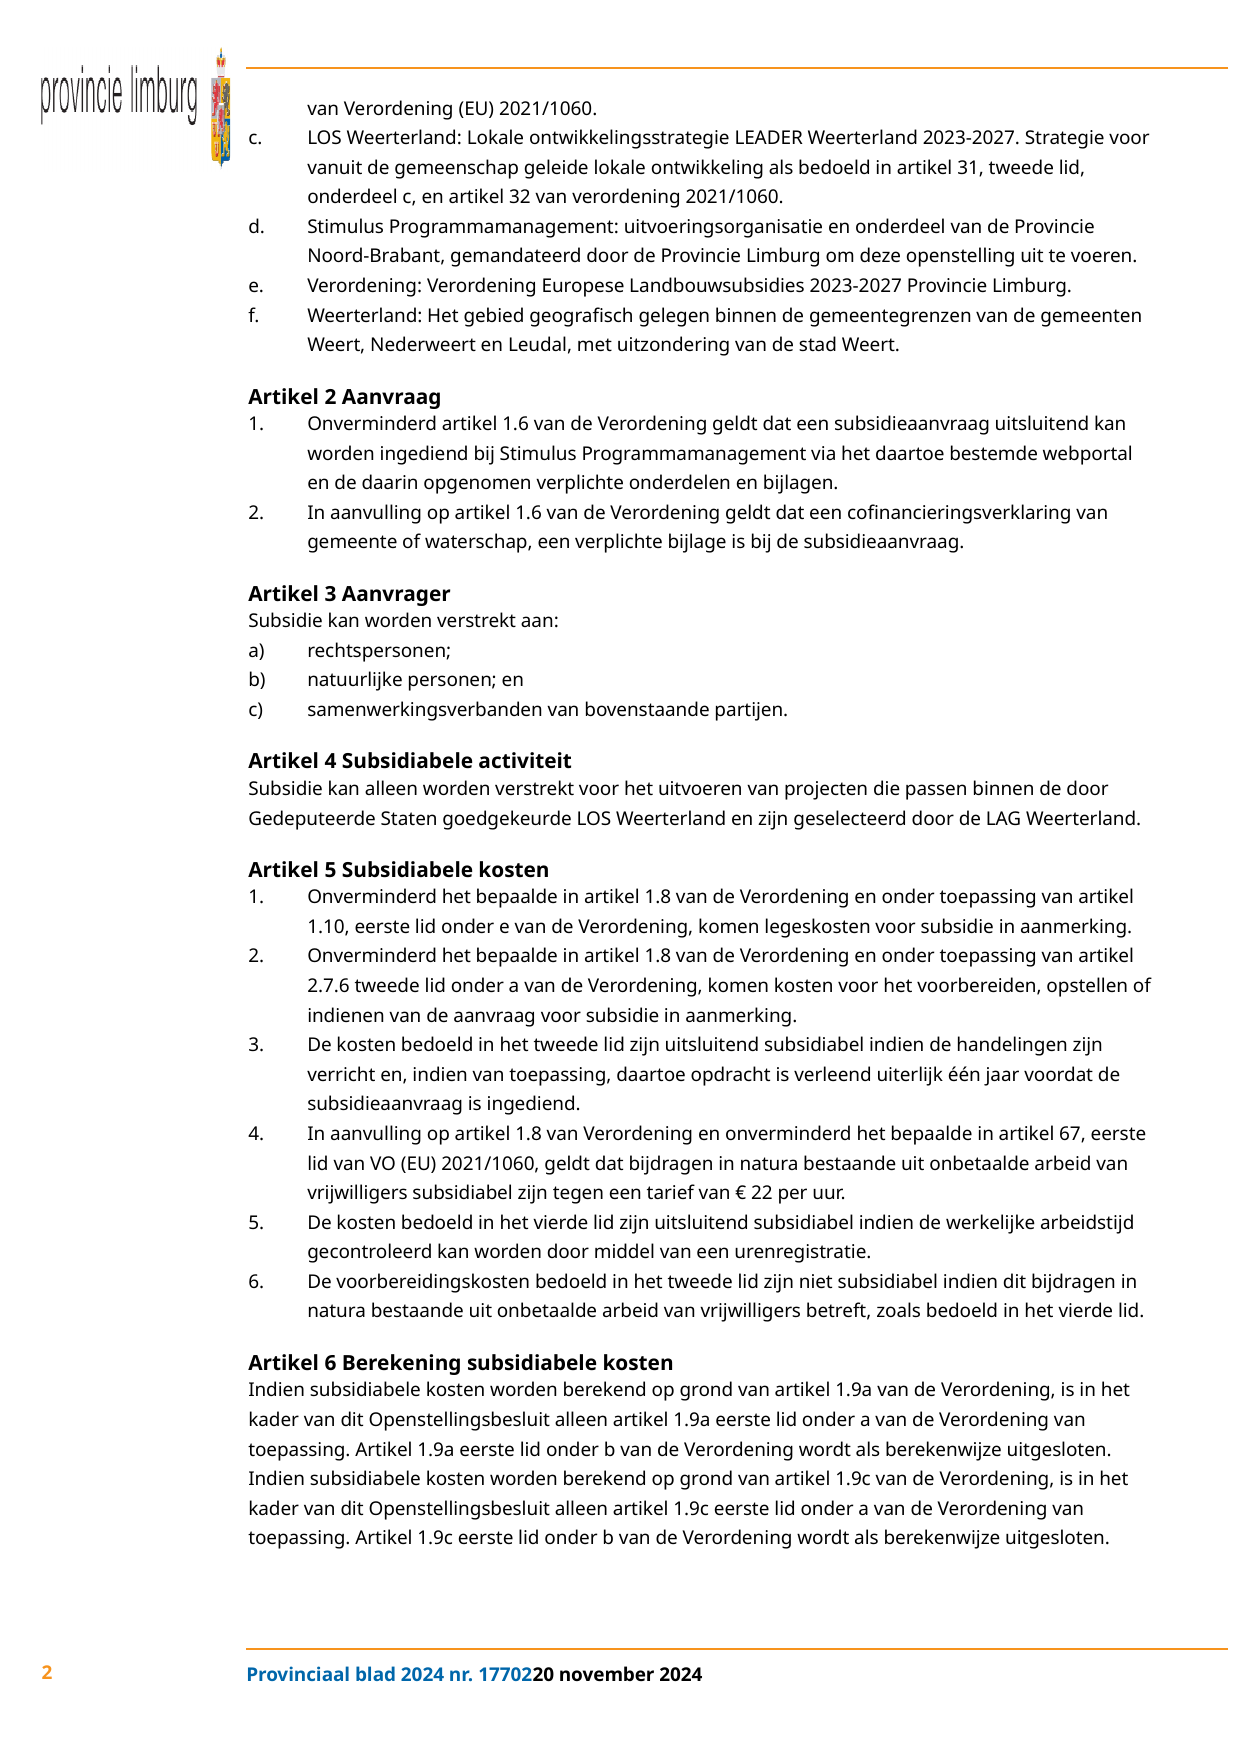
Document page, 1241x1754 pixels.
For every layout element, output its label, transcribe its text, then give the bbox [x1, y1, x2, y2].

list Onverminderd het bepaalde in artikel 1.8 van de Verordening en onder toepassing van artikel 1.10, eerste lid onder e van de Verordening, komen legeskosten voor subsidie in aanmerking. [248, 883, 1152, 939]
list rechtspersonen; [248, 637, 1152, 663]
text Artikel 2 Aanvraag [248, 382, 1152, 410]
list van Verordening (EU) 2021/1060. [248, 95, 1152, 121]
list Weerterland: Het gebied geografisch gelegen binnen de gemeentegrenzen van de gemeenten Weert, Nederweert en Leudal, met uitzondering van de stad Weert. [248, 302, 1152, 357]
list De kosten bedoeld in het tweede lid zijn uitsluitend subsidiabel indien de handelingen zijn verricht en, indien van toepassing, daartoe opdracht is verleend uiterlijk één jaar voordat de subsidieaanvraag is ingediend. [248, 1031, 1152, 1116]
text Artikel 4 Subsidiabele activiteit [248, 747, 1152, 775]
list natuurlijke personen; en [248, 667, 1152, 692]
list Onverminderd het bepaalde in artikel 1.8 van de Verordening en onder toepassing van artikel 2.7.6 tweede lid onder a van de Verordening, komen kosten voor het voorbereiden, opstellen of indienen van de aanvraag voor subsidie in aanmerking. [248, 943, 1152, 1028]
list De voorbereidingskosten bedoeld in het tweede lid zijn niet subsidiabel indien dit bijdragen in natura bestaande uit onbetaalde arbeid van vrijwilligers betreft, zoals bedoeld in het vierde lid. [248, 1268, 1152, 1323]
list Onverminderd artikel 1.6 van de Verordening geldt dat een subsidieaanvraag uitsluitend kan worden ingediend bij Stimulus Programmamanagement via het daartoe bestemde webportal en de daarin opgenomen verplichte onderdelen en bijlagen. [248, 410, 1152, 495]
text Indien subsidiabele kosten worden berekend op grond van artikel 1.9c van de Verordening, is in het kader van dit Openstellingsbesluit alleen artikel 1.9c eerste lid onder a van de Verordening van toepassing. Artikel 1.9c eerste lid onder b van de Verordening wordt als berekenwijze uitgesloten. [248, 1465, 1152, 1550]
list LOS Weerterland: Lokale ontwikkelingsstrategie LEADER Weerterland 2023-2027. Strategie voor vanuit de gemeenschap geleide lokale ontwikkeling als bedoeld in artikel 31, tweede lid, onderdeel c, en artikel 32 van verordening 2021/1060. [248, 124, 1152, 209]
picture [41, 47, 231, 172]
text Subsidie kan worden verstrekt aan: [248, 607, 1152, 633]
list samenwerkingsverbanden van bovenstaande partijen. [248, 696, 1152, 722]
list In aanvulling op artikel 1.8 van Verordening en onverminderd het bepaalde in artikel 67, eerste lid van VO (EU) 2021/1060, geldt dat bijdragen in natura bestaande uit onbetaalde arbeid van vrijwilligers subsidiabel zijn tegen een tarief van € 22 per uur. [248, 1120, 1152, 1205]
list De kosten bedoeld in het vierde lid zijn uitsluitend subsidiabel indien de werkelijke arbeidstijd gecontroleerd kan worden door middel van een urenregistratie. [248, 1209, 1152, 1264]
text Artikel 3 Aanvrager [248, 579, 1152, 607]
text Artikel 5 Subsidiabele kosten [248, 855, 1152, 883]
list Stimulus Programmamanagement: uitvoeringsorganisatie en onderdeel van de Provincie Noord-Brabant, gemandateerd door de Provincie Limburg om deze openstelling uit te voeren. [248, 213, 1152, 268]
text Subsidie kan alleen worden verstrekt voor het uitvoeren van projecten die passen binnen de door Gedeputeerde Staten goedgekeurde LOS Weerterland en zijn geselecteerd door de LAG Weerterland. [248, 775, 1152, 830]
list Verordening: Verordening Europese Landbouwsubsidies 2023-2027 Provincie Limburg. [248, 272, 1152, 298]
text Artikel 6 Berekening subsidiabele kosten [248, 1348, 1152, 1377]
list In aanvulling op artikel 1.6 van de Verordening geldt dat een cofinancieringsverklaring van gemeente of waterschap, een verplichte bijlage is bij de subsidieaanvraag. [248, 499, 1152, 554]
text Indien subsidiabele kosten worden berekend op grond van artikel 1.9a van de Verordening, is in het kader van dit Openstellingsbesluit alleen artikel 1.9a eerste lid onder a van de Verordening van toepassing. Artikel 1.9a eerste lid onder b van de Verordening wordt als berekenwijze uitgesloten. [248, 1377, 1152, 1461]
